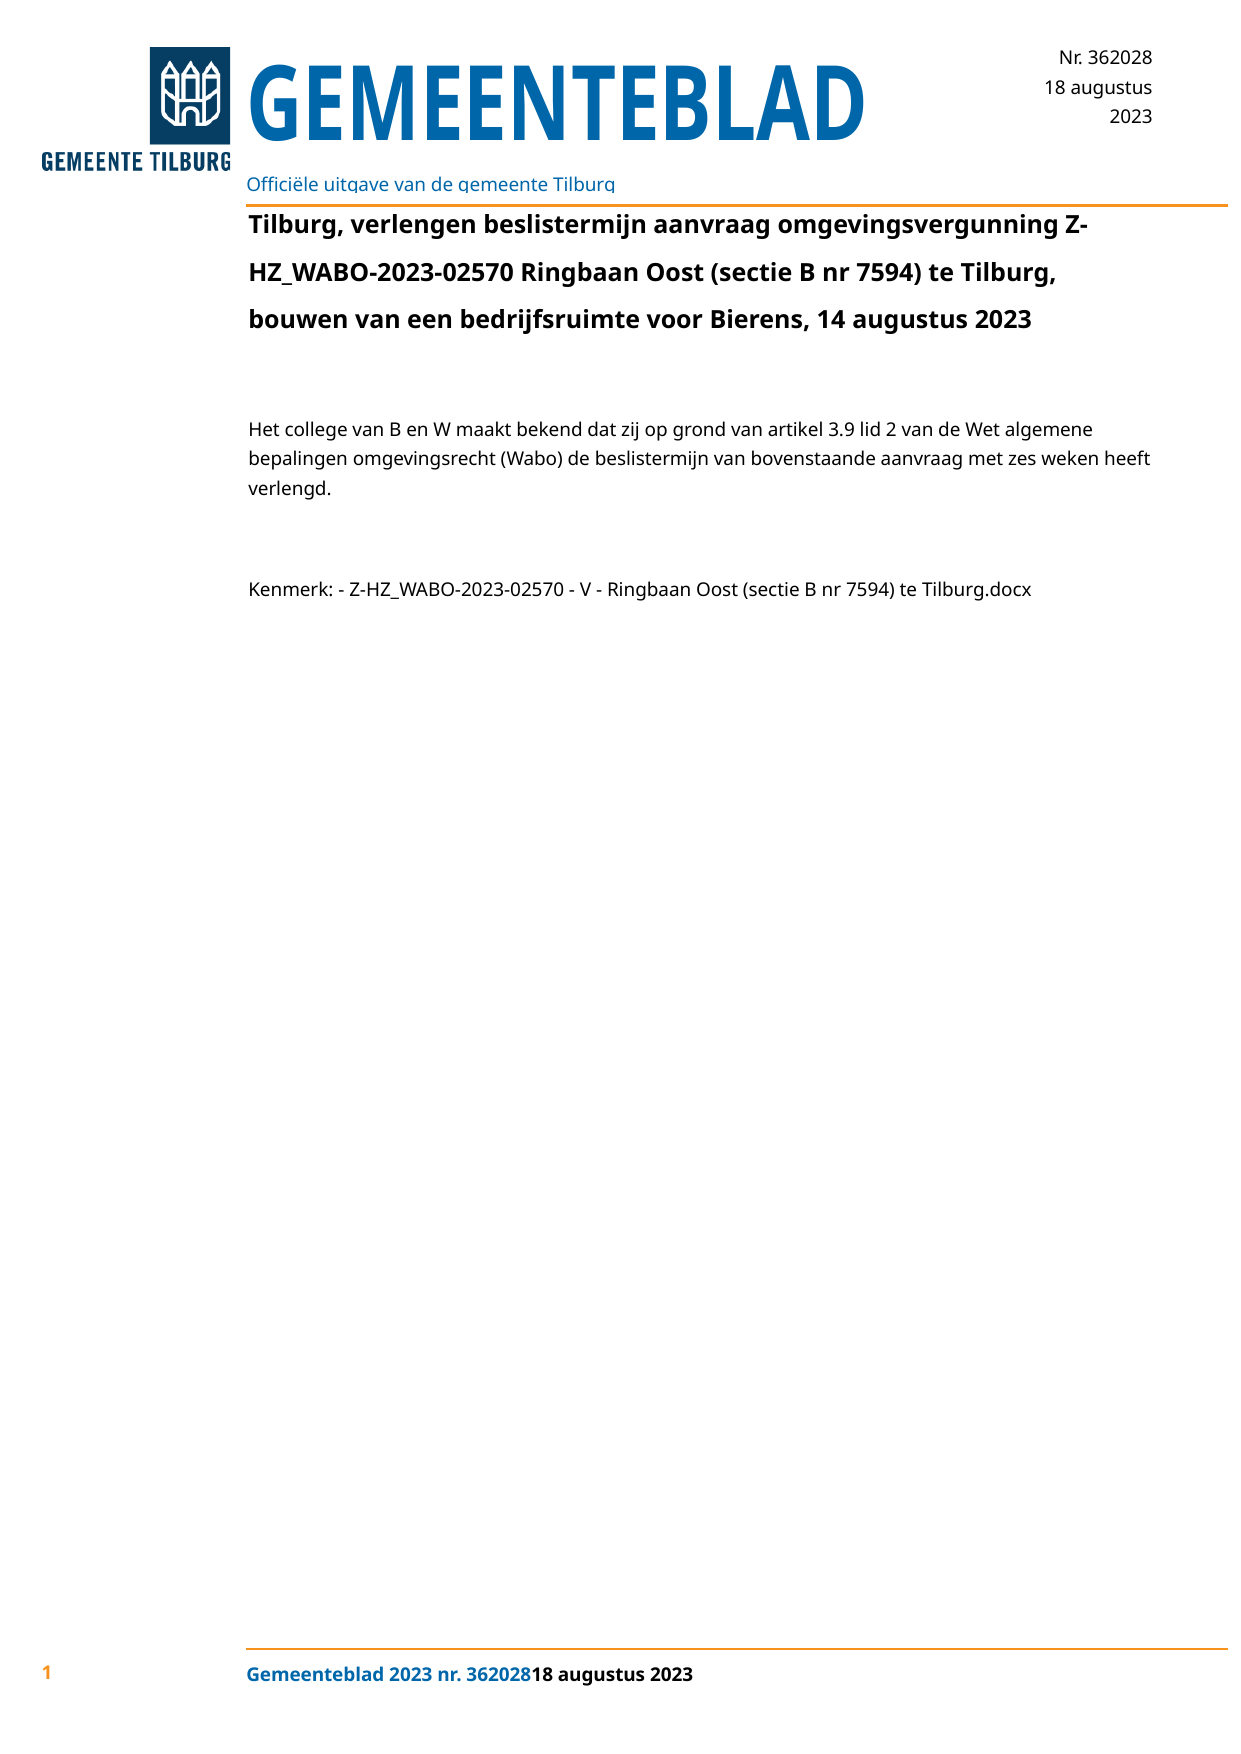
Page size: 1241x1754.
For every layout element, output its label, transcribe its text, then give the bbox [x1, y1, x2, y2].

text Tilburg, verlengen beslistermijn aanvraag omgevingsvergunning Z-HZ_WABO-2023-02570 Ringbaan Oost (sectie B nr 7594) te Tilburg, bouwen van een bedrijfsruimte voor Bierens, 14 augustus 2023 [248, 207, 1152, 336]
picture [41, 47, 231, 172]
text Het college van B en W maakt bekend dat zij op grond van artikel 3.9 lid 2 van de Wet algemene bepalingen omgevingsrecht (Wabo) de beslistermijn van bovenstaande aanvraag met zes weken heeft verlengd. [248, 416, 1152, 501]
text Kenmerk: - Z-HZ_WABO-2023-02570 - V - Ringbaan Oost (sectie B nr 7594) te Tilburg.docx [248, 576, 1152, 602]
